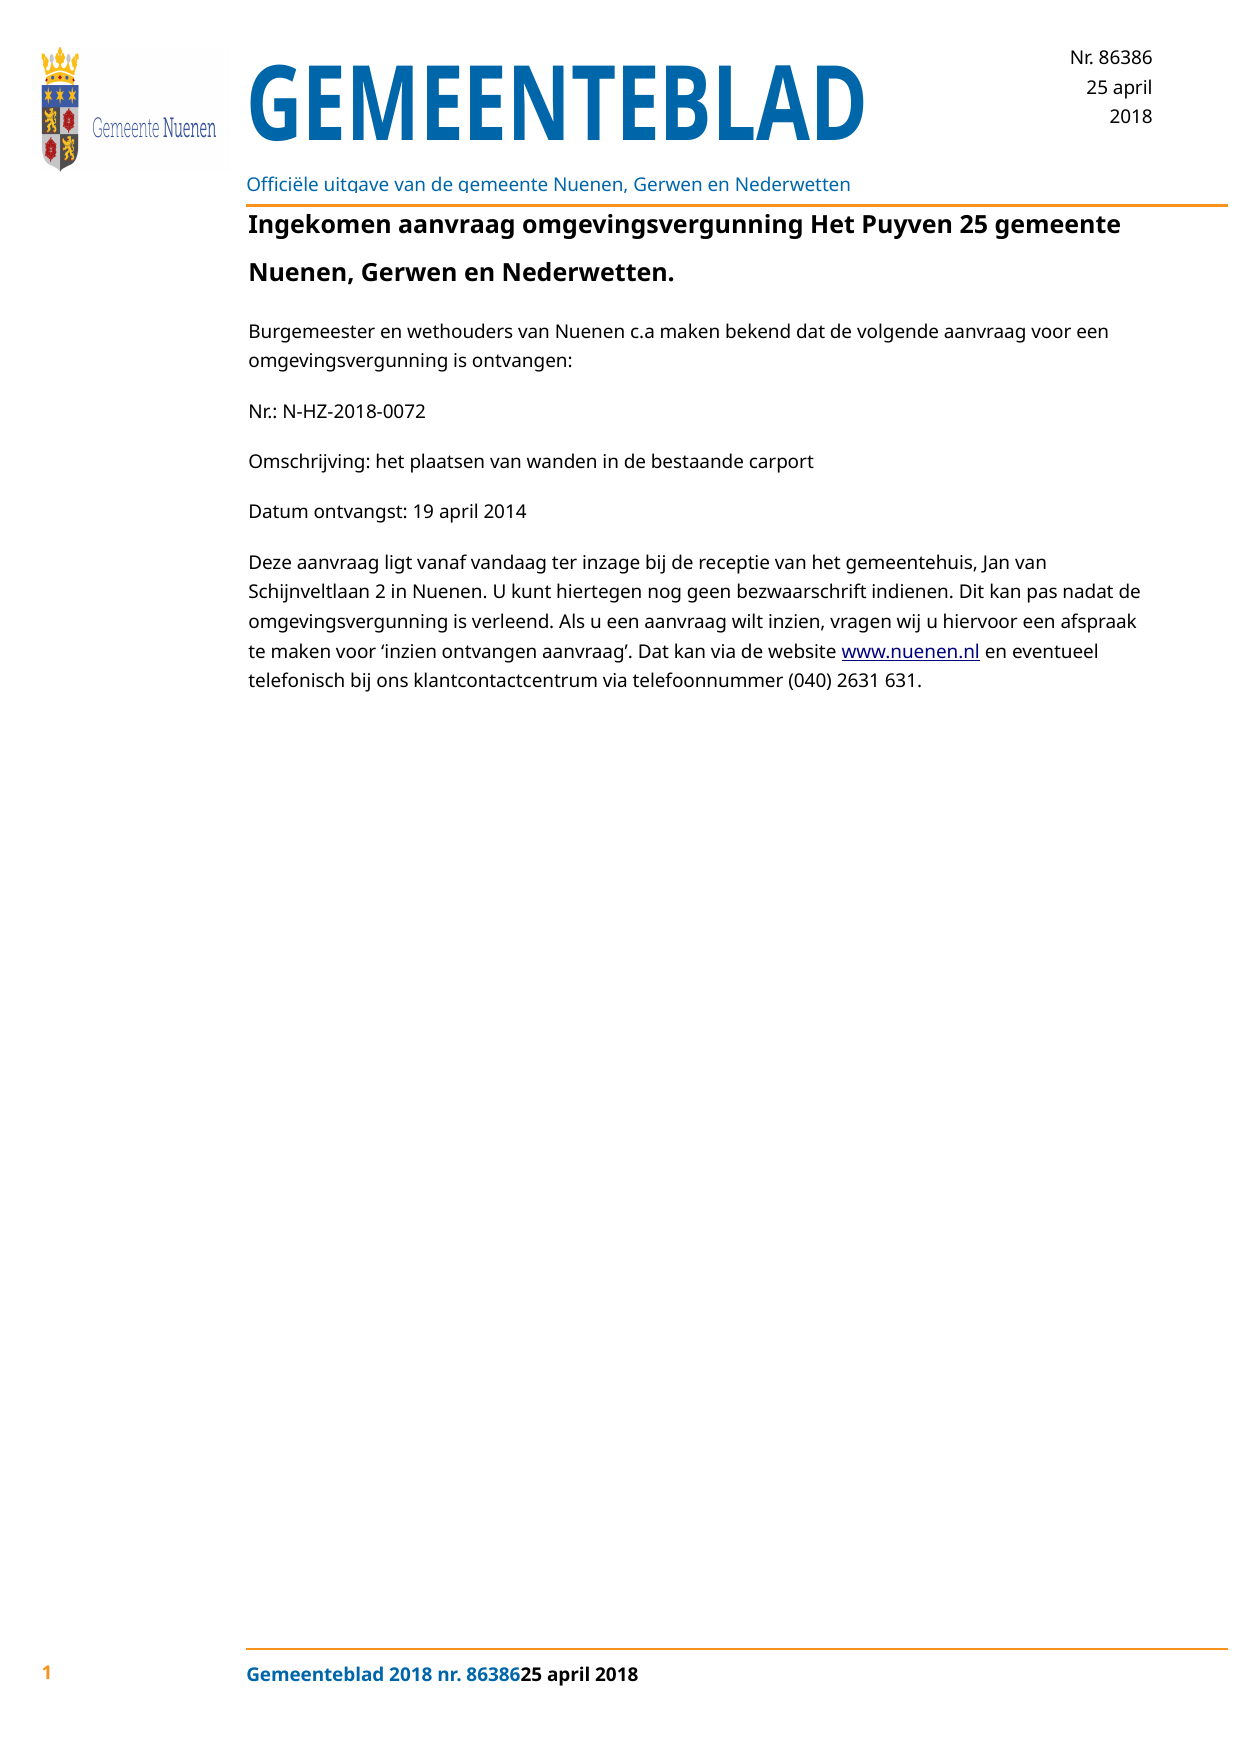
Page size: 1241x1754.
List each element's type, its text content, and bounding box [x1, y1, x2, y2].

picture [41, 47, 231, 172]
text Nr.: N-HZ-2018-0072 [248, 398, 1152, 424]
text Datum ontvangst: 19 april 2014 [248, 499, 1152, 524]
text Omschrijving: het plaatsen van wanden in de bestaande carport [248, 448, 1152, 474]
text Ingekomen aanvraag omgevingsvergunning Het Puyven 25 gemeente Nuenen, Gerwen en Nederwetten. [248, 207, 1152, 288]
text Deze aanvraag ligt vanaf vandaag ter inzage bij de receptie van het gemeentehuis, Jan van Schijnveltlaan 2 in Nuenen. U kunt hiertegen nog geen bezwaarschrift indienen. Dit kan pas nadat de omgevingsvergunning is verleend. Als u een aanvraag wilt inzien, vragen wij u hiervoor een afspraak te maken voor ‘inzien ontvangen aanvraag’. Dat kan via de website www.nuenen.nl en eventueel telefonisch bij ons klantcontactcentrum via telefoonnummer (040) 2631 631. [248, 549, 1152, 693]
text Burgemeester en wethouders van Nuenen c.a maken bekend dat de volgende aanvraag voor een omgevingsvergunning is ontvangen: [248, 318, 1152, 373]
